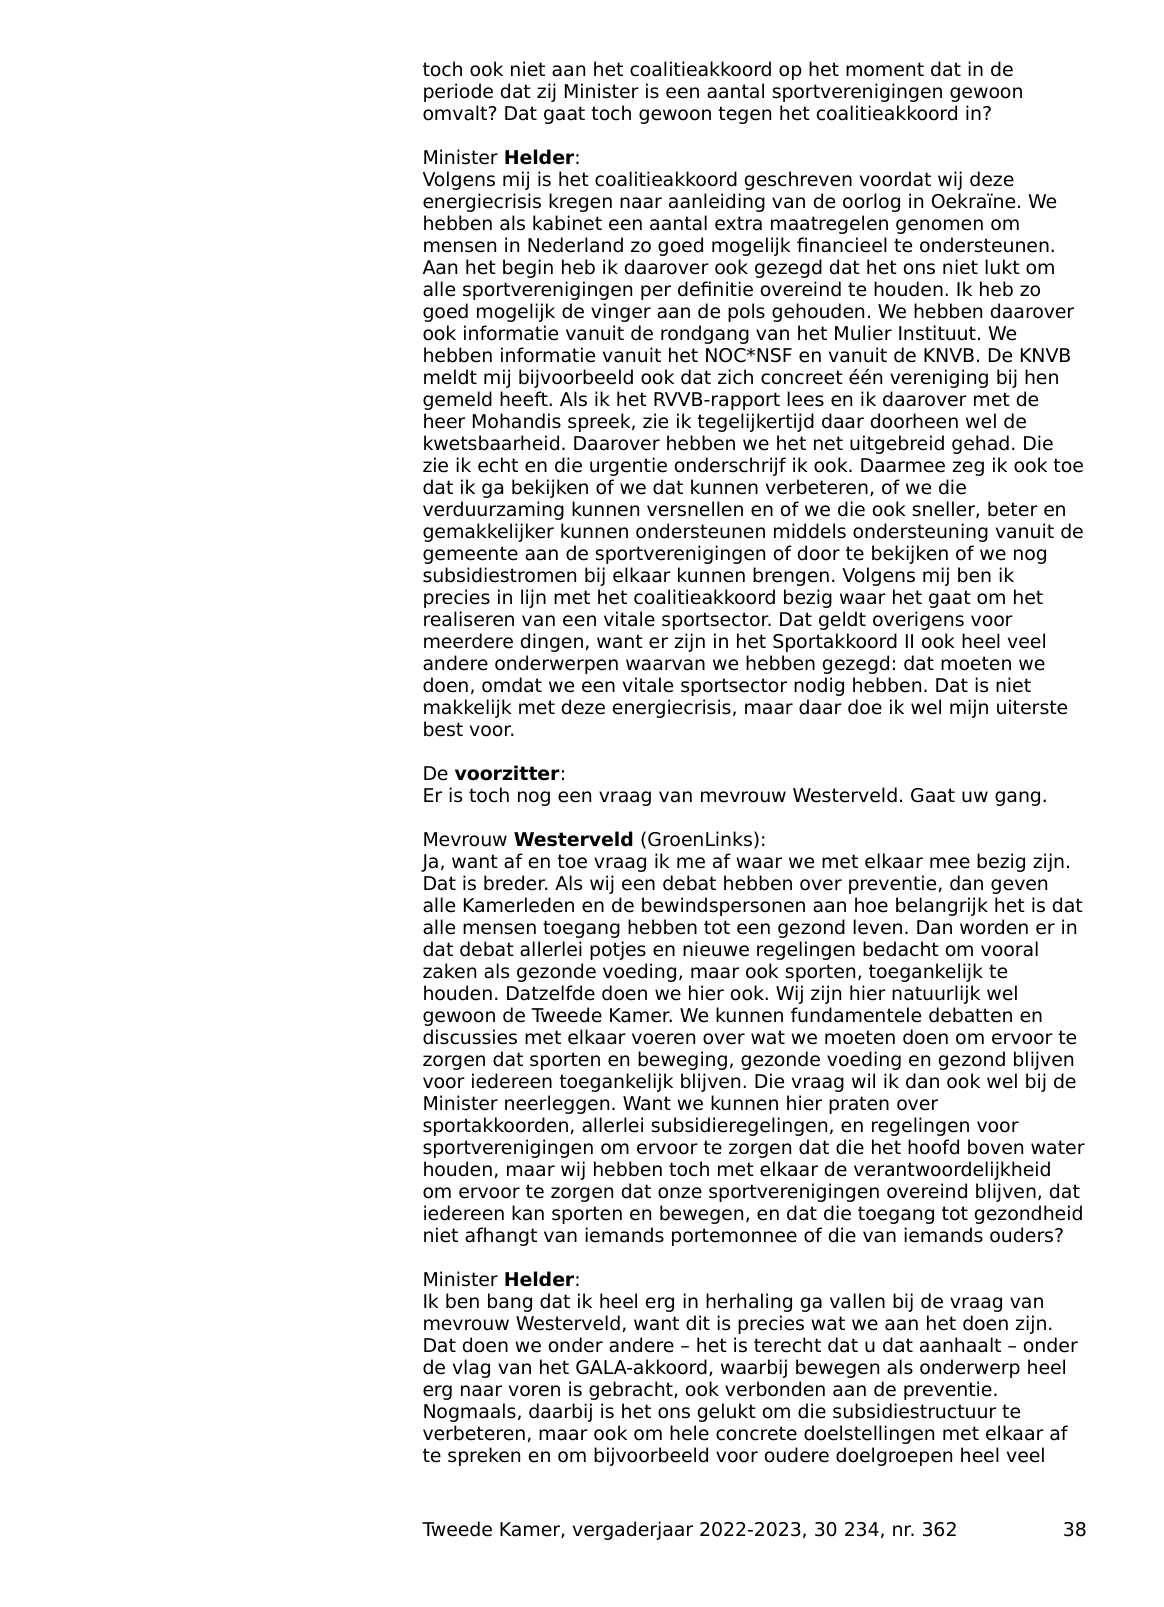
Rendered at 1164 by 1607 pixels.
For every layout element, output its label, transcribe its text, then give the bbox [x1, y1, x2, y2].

text Volgens mij is het coalitieakkoord geschreven voordat wij deze energiecrisis kregen naar aanleiding van de oorlog in Oekraïne. We hebben als kabinet een aantal extra maatregelen genomen om mensen in Nederland zo goed mogelijk financieel te ondersteunen. Aan het begin heb ik daarover ook gezegd dat het ons niet lukt om alle sportverenigingen per definitie overeind te houden. Ik heb zo goed mogelijk de vinger aan de pols gehouden. We hebben daarover ook informatie vanuit de rondgang van het Mulier Instituut. We hebben informatie vanuit het NOC*NSF en vanuit de KNVB. De KNVB meldt mij bijvoorbeeld ook dat zich concreet één vereniging bij hen gemeld heeft. Als ik het RVVB-rapport lees en ik daarover met de heer Mohandis spreek, zie ik tegelijkertijd daar doorheen wel de kwetsbaarheid. Daarover hebben we het net uitgebreid gehad. Die zie ik echt en die urgentie onderschrijf ik ook. Daarmee zeg ik ook toe dat ik ga bekijken of we dat kunnen verbeteren, of we die verduurzaming kunnen versnellen en of we die ook sneller, beter en gemakkelijker kunnen ondersteunen middels ondersteuning vanuit de gemeente aan de sportverenigingen of door te bekijken of we nog subsidiestromen bij elkaar kunnen brengen. Volgens mij ben ik precies in lijn met het coalitieakkoord bezig waar het gaat om het realiseren van een vitale sportsector. Dat geldt overigens voor meerdere dingen, want er zijn in het Sportakkoord II ook heel veel andere onderwerpen waarvan we hebben gezegd: dat moeten we doen, omdat we een vitale sportsector nodig hebben. Dat is niet makkelijk met deze energiecrisis, maar daar doe ik wel mijn uiterste best voor. [422, 169, 1087, 741]
text Er is toch nog een vraag van mevrouw Westerveld. Gaat uw gang. [422, 785, 1087, 807]
text De voorzitter: [422, 763, 1087, 785]
text Minister Helder: [422, 147, 1087, 169]
text Minister Helder: [422, 1269, 1087, 1291]
text Ik ben bang dat ik heel erg in herhaling ga vallen bij de vraag van mevrouw Westerveld, want dit is precies wat we aan het doen zijn. Dat doen we onder andere – het is terecht dat u dat aanhaalt – onder de vlag van het GALA-akkoord, waarbij bewegen als onderwerp heel erg naar voren is gebracht, ook verbonden aan de preventie. Nogmaals, daarbij is het ons gelukt om die subsidiestructuur te verbeteren, maar ook om hele concrete doelstellingen met elkaar af te spreken en om bijvoorbeeld voor oudere doelgroepen heel veel [422, 1291, 1087, 1467]
text Ja, want af en toe vraag ik me af waar we met elkaar mee bezig zijn. Dat is breder. Als wij een debat hebben over preventie, dan geven alle Kamerleden en de bewindspersonen aan hoe belangrijk het is dat alle mensen toegang hebben tot een gezond leven. Dan worden er in dat debat allerlei potjes en nieuwe regelingen bedacht om vooral zaken als gezonde voeding, maar ook sporten, toegankelijk te houden. Datzelfde doen we hier ook. Wij zijn hier natuurlijk wel gewoon de Tweede Kamer. We kunnen fundamentele debatten en discussies met elkaar voeren over wat we moeten doen om ervoor te zorgen dat sporten en beweging, gezonde voeding en gezond blijven voor iedereen toegankelijk blijven. Die vraag wil ik dan ook wel bij de Minister neerleggen. Want we kunnen hier praten over sportakkoorden, allerlei subsidieregelingen, en regelingen voor sportverenigingen om ervoor te zorgen dat die het hoofd boven water houden, maar wij hebben toch met elkaar de verantwoordelijkheid om ervoor te zorgen dat onze sportverenigingen overeind blijven, dat iedereen kan sporten en bewegen, en dat die toegang tot gezondheid niet afhangt van iemands portemonnee of die van iemands ouders? [422, 851, 1087, 1247]
text Mevrouw Westerveld (GroenLinks): [422, 829, 1087, 851]
text toch ook niet aan het coalitieakkoord op het moment dat in de periode dat zij Minister is een aantal sportverenigingen gewoon omvalt? Dat gaat toch gewoon tegen het coalitieakkoord in? [422, 59, 1087, 125]
